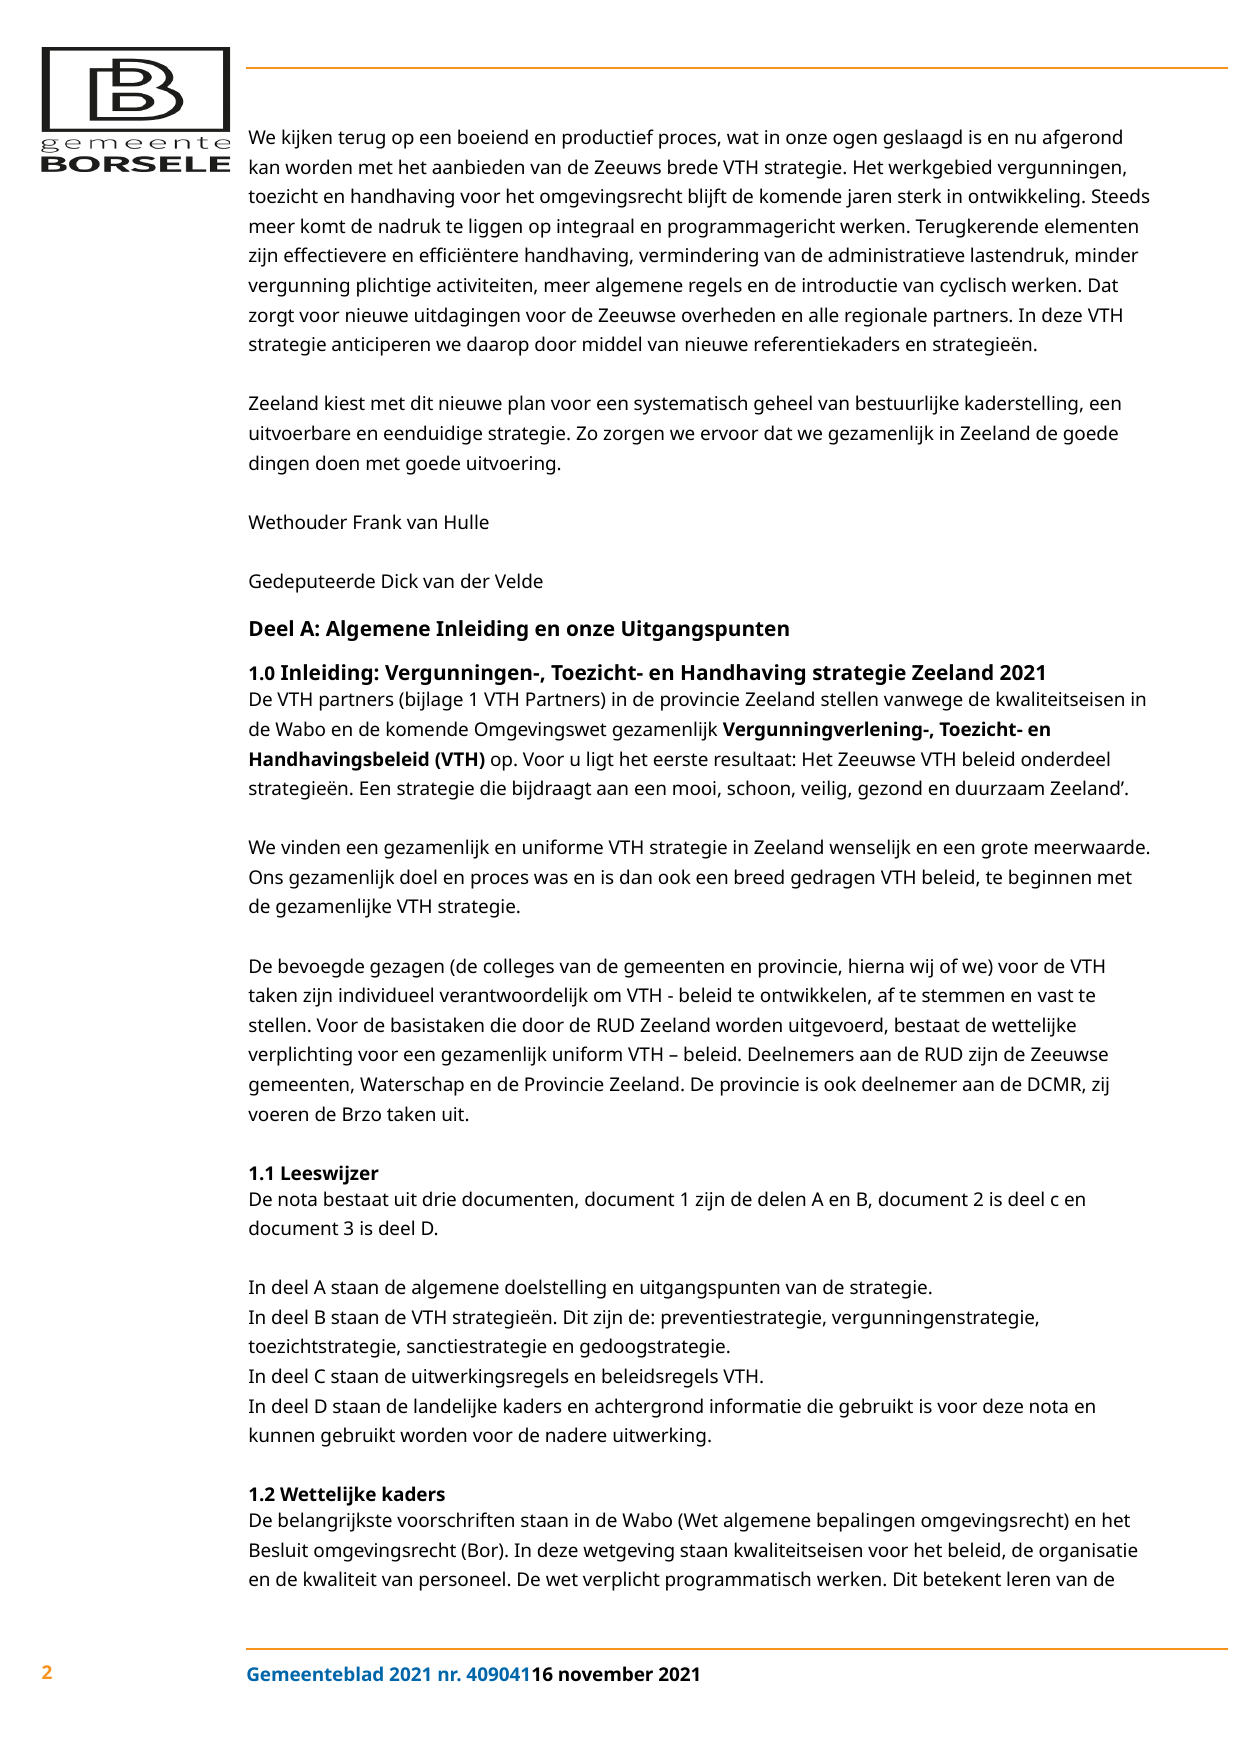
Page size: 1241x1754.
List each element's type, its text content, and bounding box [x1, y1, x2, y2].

picture [41, 47, 231, 172]
text Wethouder Frank van Hulle [248, 509, 1152, 535]
text In deel D staan de landelijke kaders en achtergrond informatie die gebruikt is voor deze nota en kunnen gebruikt worden voor de nadere uitwerking. [248, 1393, 1152, 1448]
text De nota bestaat uit drie documenten, document 1 zijn de delen A en B, document 2 is deel c en document 3 is deel D. [248, 1186, 1152, 1241]
text In deel C staan de uitwerkingsregels en beleidsregels VTH. [248, 1363, 1152, 1389]
text In deel B staan de VTH strategieën. Dit zijn de: preventiestrategie, vergunningenstrategie, toezichtstrategie, sanctiestrategie en gedoogstrategie. [248, 1304, 1152, 1359]
text De VTH partners (bijlage 1 VTH Partners) in de provincie Zeeland stellen vanwege de kwaliteitseisen in de Wabo en de komende Omgevingswet gezamenlijk Vergunningverlening-, Toezicht- en Handhavingsbeleid (VTH) op. Voor u ligt het eerste resultaat: Het Zeeuwse VTH beleid onderdeel strategieën. Een strategie die bijdraagt aan een mooi, schoon, veilig, gezond en duurzaam Zeeland’. [248, 687, 1152, 801]
text We vinden een gezamenlijk en uniforme VTH strategie in Zeeland wenselijk en een grote meerwaarde. Ons gezamenlijk doel en proces was en is dan ook een breed gedragen VTH beleid, te beginnen met de gezamenlijke VTH strategie. [248, 834, 1152, 919]
text In deel A staan de algemene doelstelling en uitgangspunten van de strategie. [248, 1274, 1152, 1300]
text 1.2 Wettelijke kaders [248, 1482, 1152, 1507]
text Gedeputeerde Dick van der Velde [248, 568, 1152, 594]
text Zeeland kiest met dit nieuwe plan voor een systematisch geheel van bestuurlijke kaderstelling, een uitvoerbare en eenduidige strategie. Zo zorgen we ervoor dat we gezamenlijk in Zeeland de goede dingen doen met goede uitvoering. [248, 391, 1152, 476]
text We kijken terug op een boeiend en productief proces, wat in onze ogen geslaagd is en nu afgerond kan worden met het aanbieden van de Zeeuws brede VTH strategie. Het werkgebied vergunningen, toezicht en handhaving voor het omgevingsrecht blijft de komende jaren sterk in ontwikkeling. Steeds meer komt de nadruk te liggen op integraal en programmagericht werken. Terugkerende elementen zijn effectievere en efficiëntere handhaving, vermindering van de administratieve lastendruk, minder vergunning plichtige activiteiten, meer algemene regels en de introductie van cyclisch werken. Dat zorgt voor nieuwe uitdagingen voor de Zeeuwse overheden en alle regionale partners. In deze VTH strategie anticiperen we daarop door middel van nieuwe referentiekaders en strategieën. [248, 124, 1152, 357]
text 1.1 Leeswijzer [248, 1160, 1152, 1186]
text De bevoegde gezagen (de colleges van de gemeenten en provincie, hierna wij of we) voor de VTH taken zijn individueel verantwoordelijk om VTH - beleid te ontwikkelen, af te stemmen en vast te stellen. Voor de basistaken die door de RUD Zeeland worden uitgevoerd, bestaat de wettelijke verplichting voor een gezamenlijk uniform VTH – beleid. Deelnemers aan de RUD zijn de Zeeuwse gemeenten, Waterschap en de Provincie Zeeland. De provincie is ook deelnemer aan de DCMR, zij voeren de Brzo taken uit. [248, 953, 1152, 1127]
text 1.0 Inleiding: Vergunningen-, Toezicht- en Handhaving strategie Zeeland 2021 [248, 658, 1152, 687]
text Deel A: Algemene Inleiding en onze Uitgangspunten [248, 614, 1152, 642]
text De belangrijkste voorschriften staan in de Wabo (Wet algemene bepalingen omgevingsrecht) en het Besluit omgevingsrecht (Bor). In deze wetgeving staan kwaliteitseisen voor het beleid, de organisatie en de kwaliteit van personeel. De wet verplicht programmatisch werken. Dit betekent leren van de [248, 1507, 1152, 1592]
